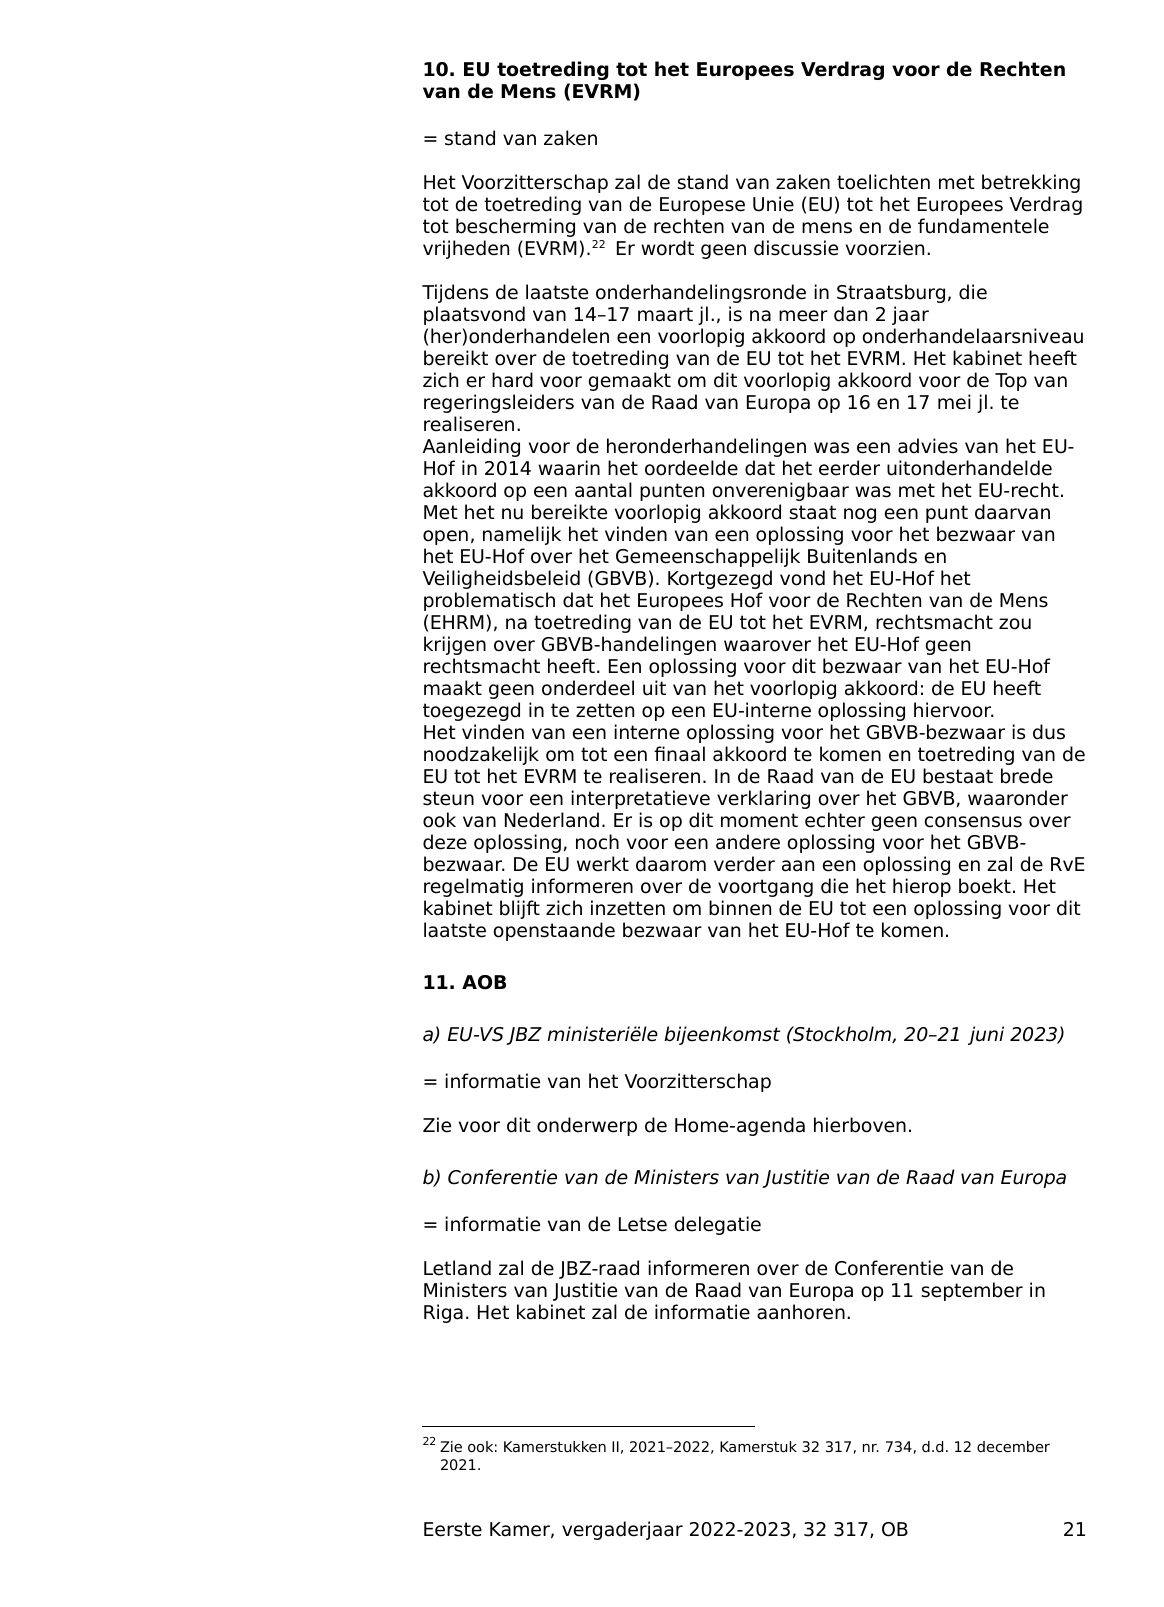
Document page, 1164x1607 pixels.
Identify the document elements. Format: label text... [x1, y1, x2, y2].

text = informatie van de Letse delegatie [422, 1214, 1087, 1236]
text = stand van zaken [422, 128, 1087, 150]
subtitle b) Conferentie van de Ministers van Justitie van de Raad van Europa [422, 1167, 1087, 1189]
text Tijdens de laatste onderhandelingsronde in Straatsburg, die plaatsvond van 14–17 maart jl., is na meer dan 2 jaar (her)onderhandelen een voorlopig akkoord op onderhandelaarsniveau bereikt over de toetreding van de EU tot het EVRM. Het kabinet heeft zich er hard voor gemaakt om dit voorlopig akkoord voor de Top van regeringsleiders van de Raad van Europa op 16 en 17 mei jl. te realiseren. [422, 282, 1087, 436]
subtitle a) EU-VS JBZ ministeriële bijeenkomst (Stockholm, 20–21 juni 2023) [422, 1024, 1087, 1046]
subtitle 11. AOB [422, 972, 1087, 994]
text Letland zal de JBZ-raad informeren over de Conferentie van de Ministers van Justitie van de Raad van Europa op 11 september in Riga. Het kabinet zal de informatie aanhoren. [422, 1258, 1087, 1324]
text Zie ook: Kamerstukken II, 2021–2022, Kamerstuk 32 317, nr. 734, d.d. 12 december 2021. [422, 1435, 1087, 1474]
subtitle 10. EU toetreding tot het Europees Verdrag voor de Rechten van de Mens (EVRM) [422, 59, 1087, 103]
text Het vinden van een interne oplossing voor het GBVB-bezwaar is dus noodzakelijk om tot een finaal akkoord te komen en toetreding van de EU tot het EVRM te realiseren. In de Raad van de EU bestaat brede steun voor een interpretatieve verklaring over het GBVB, waaronder ook van Nederland. Er is op dit moment echter geen consensus over deze oplossing, noch voor een andere oplossing voor het GBVB-bezwaar. De EU werkt daarom verder aan een oplossing en zal de RvE regelmatig informeren over de voortgang die het hierop boekt. Het kabinet blijft zich inzetten om binnen de EU tot een oplossing voor dit laatste openstaande bezwaar van het EU-Hof te komen. [422, 722, 1087, 942]
text Het Voorzitterschap zal de stand van zaken toelichten met betrekking tot de toetreding van de Europese Unie (EU) tot het Europees Verdrag tot bescherming van de rechten van de mens en de fundamentele vrijheden (EVRM). Er wordt geen discussie voorzien. [422, 172, 1087, 260]
text Zie voor dit onderwerp de Home-agenda hierboven. [422, 1115, 1087, 1137]
text = informatie van het Voorzitterschap [422, 1071, 1087, 1093]
text Aanleiding voor de heronderhandelingen was een advies van het EU-Hof in 2014 waarin het oordeelde dat het eerder uitonderhandelde akkoord op een aantal punten onverenigbaar was met het EU-recht. Met het nu bereikte voorlopig akkoord staat nog een punt daarvan open, namelijk het vinden van een oplossing voor het bezwaar van het EU-Hof over het Gemeenschappelijk Buitenlands en Veiligheidsbeleid (GBVB). Kortgezegd vond het EU-Hof het problematisch dat het Europees Hof voor de Rechten van de Mens (EHRM), na toetreding van de EU tot het EVRM, rechtsmacht zou krijgen over GBVB-handelingen waarover het EU-Hof geen rechtsmacht heeft. Een oplossing voor dit bezwaar van het EU-Hof maakt geen onderdeel uit van het voorlopig akkoord: de EU heeft toegezegd in te zetten op een EU-interne oplossing hiervoor. [422, 436, 1087, 722]
